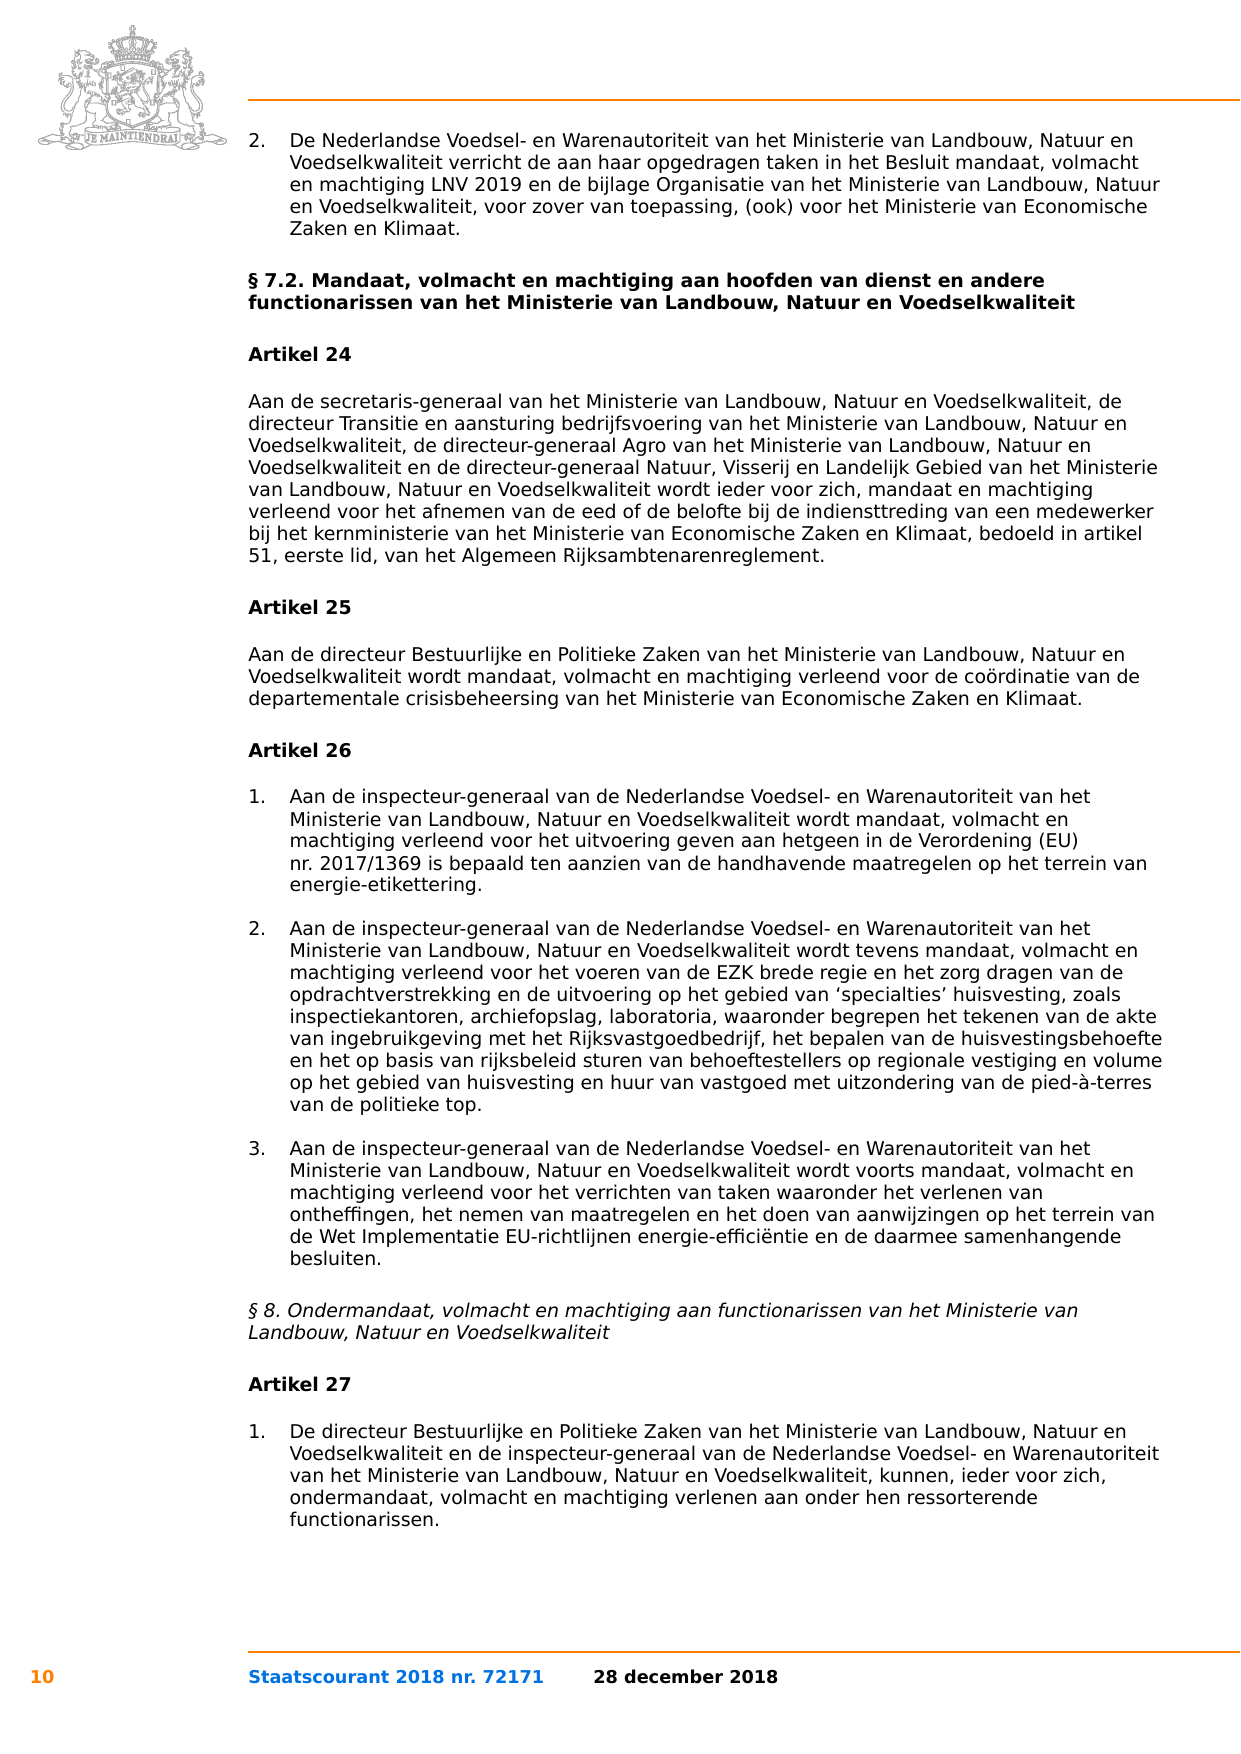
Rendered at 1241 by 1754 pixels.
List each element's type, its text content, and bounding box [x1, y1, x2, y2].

text Aan de secretaris-generaal van het Ministerie van Landbouw, Natuur en Voedselkwaliteit, de directeur Transitie en aansturing bedrijfsvoering van het Ministerie van Landbouw, Natuur en Voedselkwaliteit, de directeur-generaal Agro van het Ministerie van Landbouw, Natuur en Voedselkwaliteit en de directeur-generaal Natuur, Visserij en Landelijk Gebied van het Ministerie van Landbouw, Natuur en Voedselkwaliteit wordt ieder voor zich, mandaat en machtiging verleend voor het afnemen van de eed of de belofte bij de indiensttreding van een medewerker bij het kernministerie van het Ministerie van Economische Zaken en Klimaat, bedoeld in artikel 51, eerste lid, van het Algemeen Rijksambtenarenreglement. [248, 391, 1163, 567]
text 1. De directeur Bestuurlijke en Politieke Zaken van het Ministerie van Landbouw, Natuur en Voedselkwaliteit en de inspecteur-generaal van de Nederlandse Voedsel- en Warenautoriteit van het Ministerie van Landbouw, Natuur en Voedselkwaliteit, kunnen, ieder voor zich, ondermandaat, volmacht en machtiging verlenen aan onder hen ressorterende functionarissen. [248, 1421, 1163, 1531]
text 2. De Nederlandse Voedsel- en Warenautoriteit van het Ministerie van Landbouw, Natuur en Voedselkwaliteit verricht de aan haar opgedragen taken in het Besluit mandaat, volmacht en machtiging LNV 2019 en de bijlage Organisatie van het Ministerie van Landbouw, Natuur en Voedselkwaliteit, voor zover van toepassing, (ook) voor het Ministerie van Economische Zaken en Klimaat. [248, 130, 1163, 240]
text Aan de directeur Bestuurlijke en Politieke Zaken van het Ministerie van Landbouw, Natuur en Voedselkwaliteit wordt mandaat, volmacht en machtiging verleend voor de coördinatie van de departementale crisisbeheersing van het Ministerie van Economische Zaken en Klimaat. [248, 643, 1163, 709]
text 1. Aan de inspecteur-generaal van de Nederlandse Voedsel- en Warenautoriteit van het Ministerie van Landbouw, Natuur en Voedselkwaliteit wordt mandaat, volmacht en machtiging verleend voor het uitvoering geven aan hetgeen in de Verordening (EU) nr. 2017/1369 is bepaald ten aanzien van de handhavende maatregelen op het terrein van energie-etikettering. [248, 786, 1163, 896]
subtitle Artikel 25 [248, 597, 1163, 618]
subtitle Artikel 27 [248, 1374, 1163, 1396]
subtitle Artikel 26 [248, 739, 1163, 761]
text 2. Aan de inspecteur-generaal van de Nederlandse Voedsel- en Warenautoriteit van het Ministerie van Landbouw, Natuur en Voedselkwaliteit wordt tevens mandaat, volmacht en machtiging verleend voor het voeren van de EZK brede regie en het zorg dragen van de opdrachtverstrekking en de uitvoering op het gebied van ‘specialties’ huisvesting, zoals inspectiekantoren, archiefopslag, laboratoria, waaronder begrepen het tekenen van de akte van ingebruikgeving met het Rijksvastgoedbedrijf, het bepalen van de huisvestingsbehoefte en het op basis van rijksbeleid sturen van behoeftestellers op regionale vestiging en volume op het gebied van huisvesting en huur van vastgoed met uitzondering van de pied-à-terres van de politieke top. [248, 918, 1163, 1116]
text 3. Aan de inspecteur-generaal van de Nederlandse Voedsel- en Warenautoriteit van het Ministerie van Landbouw, Natuur en Voedselkwaliteit wordt voorts mandaat, volmacht en machtiging verleend voor het verrichten van taken waaronder het verlenen van ontheffingen, het nemen van maatregelen en het doen van aanwijzingen op het terrein van de Wet Implementatie EU-richtlijnen energie-efficiëntie en de daarmee samenhangende besluiten. [248, 1138, 1163, 1270]
picture [38, 25, 227, 150]
subtitle Artikel 24 [248, 344, 1163, 366]
subtitle § 7.2. Mandaat, volmacht en machtiging aan hoofden van dienst en andere functionarissen van het Ministerie van Landbouw, Natuur en Voedselkwaliteit [248, 270, 1163, 314]
subtitle § 8. Ondermandaat, volmacht en machtiging aan functionarissen van het Ministerie van Landbouw, Natuur en Voedselkwaliteit [248, 1300, 1163, 1344]
